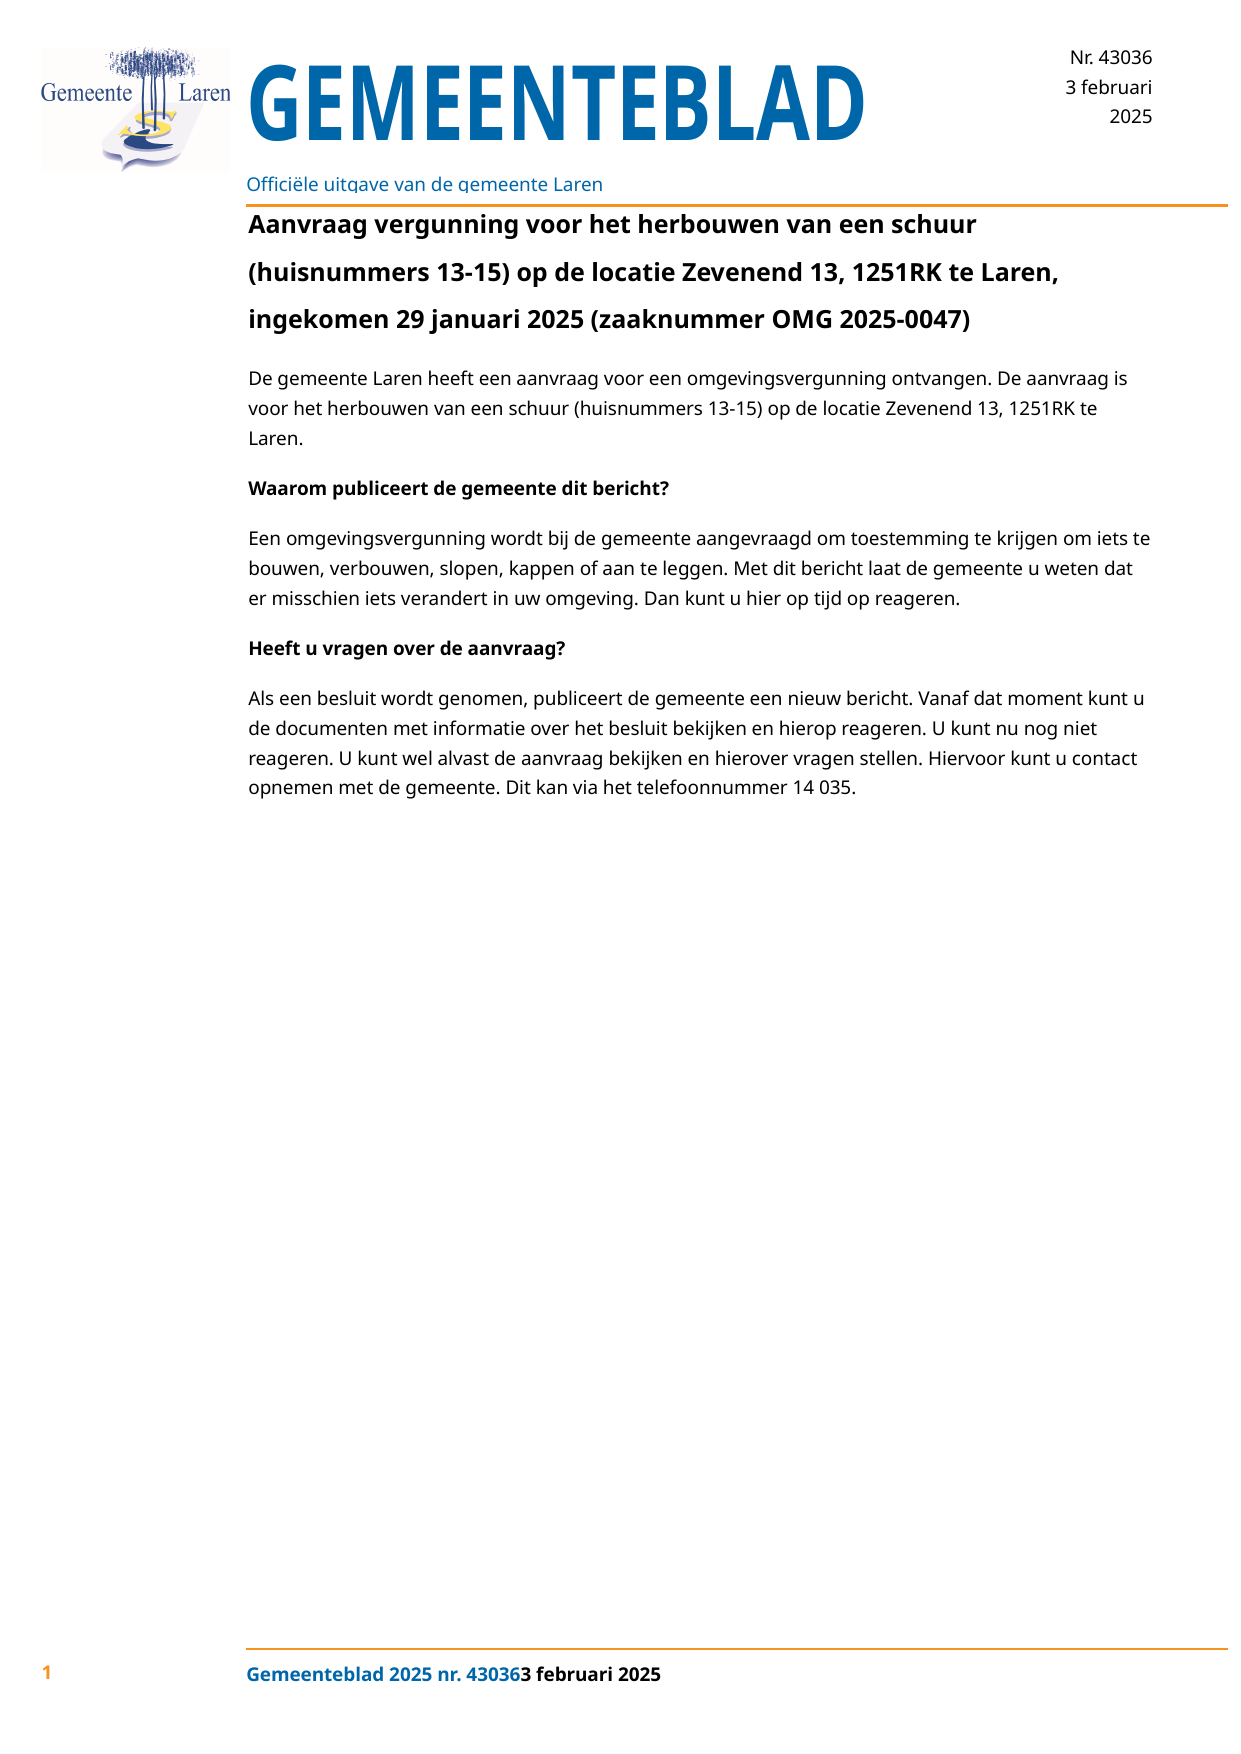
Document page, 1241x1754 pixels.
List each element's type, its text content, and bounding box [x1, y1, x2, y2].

text Heeft u vragen over de aanvraag? [248, 635, 1152, 661]
text De gemeente Laren heeft een aanvraag voor een omgevingsvergunning ontvangen. De aanvraag is voor het herbouwen van een schuur (huisnummers 13-15) op de locatie Zevenend 13, 1251RK te Laren. [248, 366, 1152, 450]
text Waarom publiceert de gemeente dit bericht? [248, 475, 1152, 501]
text Als een besluit wordt genomen, publiceert de gemeente een nieuw bericht. Vanaf dat moment kunt u de documenten met informatie over het besluit bekijken en hierop reageren. U kunt nu nog niet reageren. U kunt wel alvast de aanvraag bekijken en hierover vragen stellen. Hiervoor kunt u contact opnemen met de gemeente. Dit kan via het telefoonnummer 14 035. [248, 686, 1152, 800]
text Aanvraag vergunning voor het herbouwen van een schuur (huisnummers 13-15) op de locatie Zevenend 13, 1251RK te Laren, ingekomen 29 januari 2025 (zaaknummer OMG 2025-0047) [248, 207, 1152, 336]
picture [41, 47, 231, 172]
text Een omgevingsvergunning wordt bij de gemeente aangevraagd om toestemming te krijgen om iets te bouwen, verbouwen, slopen, kappen of aan te leggen. Met dit bericht laat de gemeente u weten dat er misschien iets verandert in uw omgeving. Dan kunt u hier op tijd op reageren. [248, 526, 1152, 610]
